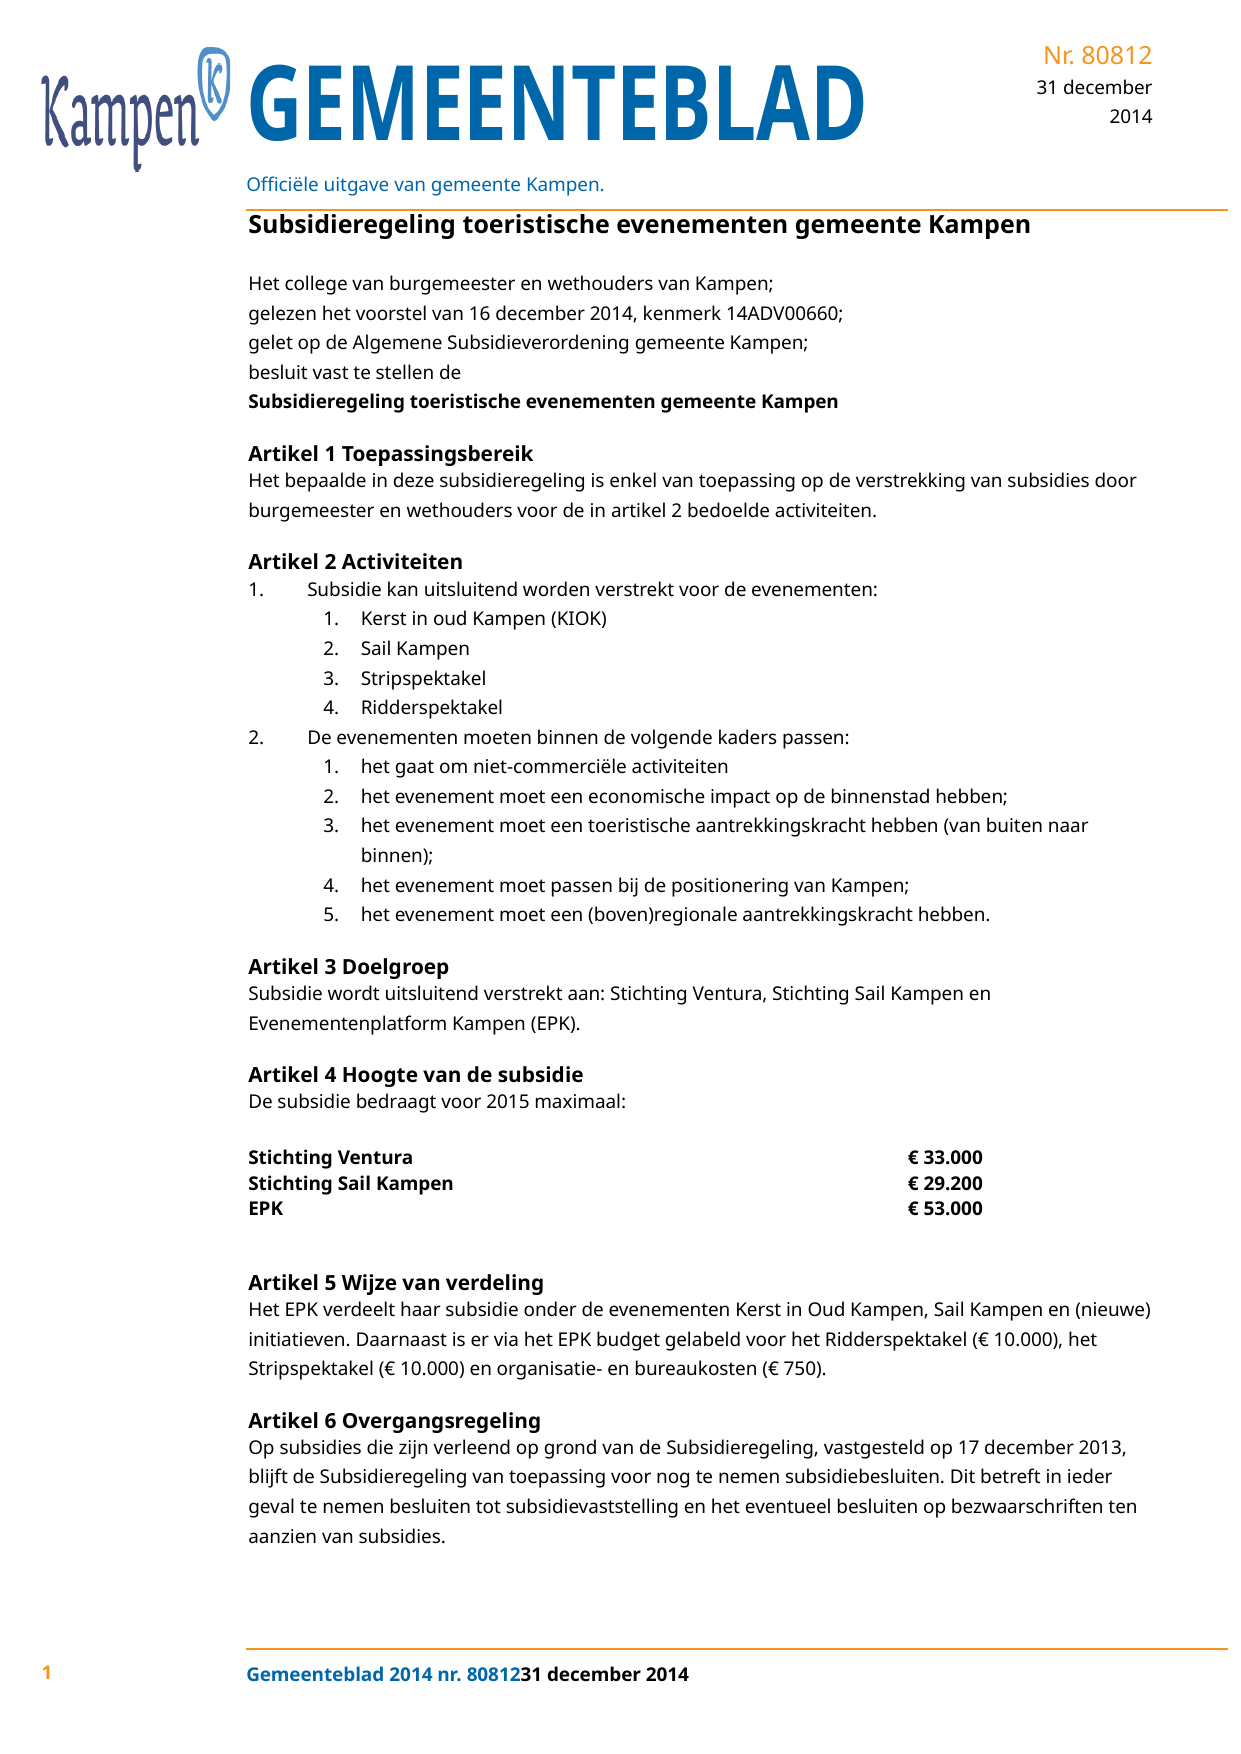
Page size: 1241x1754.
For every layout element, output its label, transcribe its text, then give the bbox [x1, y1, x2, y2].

text Subsidieregeling toeristische evenementen gemeente Kampen [248, 389, 1152, 414]
text Het EPK verdeelt haar subsidie onder de evenementen Kerst in Oud Kampen, Sail Kampen en (nieuwe) initiatieven. Daarnaast is er via het EPK budget gelabeld voor het Ridderspektakel (€ 10.000), het Stripspektakel (€ 10.000) en organisatie- en bureaukosten (€ 750). [248, 1296, 1152, 1381]
text Artikel 3 Doelgroep [248, 952, 1152, 980]
text besluit vast te stellen de [248, 359, 1152, 385]
list het evenement moet passen bij de positionering van Kampen; [323, 872, 1152, 897]
list Stripspektakel [323, 665, 1152, 690]
picture [41, 47, 231, 172]
text Artikel 2 Activiteiten [248, 547, 1152, 576]
text Subsidie wordt uitsluitend verstrekt aan: Stichting Ventura, Stichting Sail Kampen en Evenementenplatform Kampen (EPK). [248, 980, 1152, 1036]
text Artikel 1 Toepassingsbereik [248, 439, 1152, 467]
text gelet op de Algemene Subsidieverordening gemeente Kampen; [248, 329, 1152, 355]
list het evenement moet een economische impact op de binnenstad hebben; [323, 783, 1152, 809]
table_cell € 53.000 [908, 1195, 1152, 1221]
table_cell € 29.200 [908, 1170, 1152, 1195]
list Subsidie kan uitsluitend worden verstrekt voor de evenementen: [248, 576, 1152, 602]
list Ridderspektakel [323, 694, 1152, 720]
table_header Stichting Ventura [248, 1144, 908, 1170]
table_cell EPK [248, 1195, 908, 1221]
list het evenement moet een (boven)regionale aantrekkingskracht hebben. [323, 901, 1152, 927]
table_header € 33.000 [908, 1144, 1152, 1170]
text Op subsidies die zijn verleend op grond van de Subsidieregeling, vastgesteld op 17 december 2013, blijft de Subsidieregeling van toepassing voor nog te nemen subsidiebesluiten. Dit betreft in ieder geval te nemen besluiten tot subsidievaststelling en het eventueel besluiten op bezwaarschriften ten aanzien van subsidies. [248, 1434, 1152, 1549]
text Subsidieregeling toeristische evenementen gemeente Kampen [248, 211, 1152, 241]
text Artikel 6 Overgangsregeling [248, 1406, 1152, 1434]
text Het bepaalde in deze subsidieregeling is enkel van toepassing op de verstrekking van subsidies door burgemeester en wethouders voor de in artikel 2 bedoelde activiteiten. [248, 467, 1152, 523]
table_cell Stichting Sail Kampen [248, 1170, 908, 1195]
list Kerst in oud Kampen (KIOK) [323, 606, 1152, 631]
text Artikel 5 Wijze van verdeling [248, 1268, 1152, 1296]
text gelezen het voorstel van 16 december 2014, kenmerk 14ADV00660; [248, 300, 1152, 326]
list Sail Kampen [323, 635, 1152, 661]
text Het college van burgemeester en wethouders van Kampen; [248, 270, 1152, 296]
text De subsidie bedraagt voor 2015 maximaal: [248, 1089, 1152, 1114]
text Artikel 4 Hoogte van de subsidie [248, 1060, 1152, 1089]
list het gaat om niet-commerciële activiteiten [323, 753, 1152, 779]
list het evenement moet een toeristische aantrekkingskracht hebben (van buiten naar binnen); [323, 813, 1152, 868]
list De evenementen moeten binnen de volgende kaders passen: [248, 724, 1152, 749]
